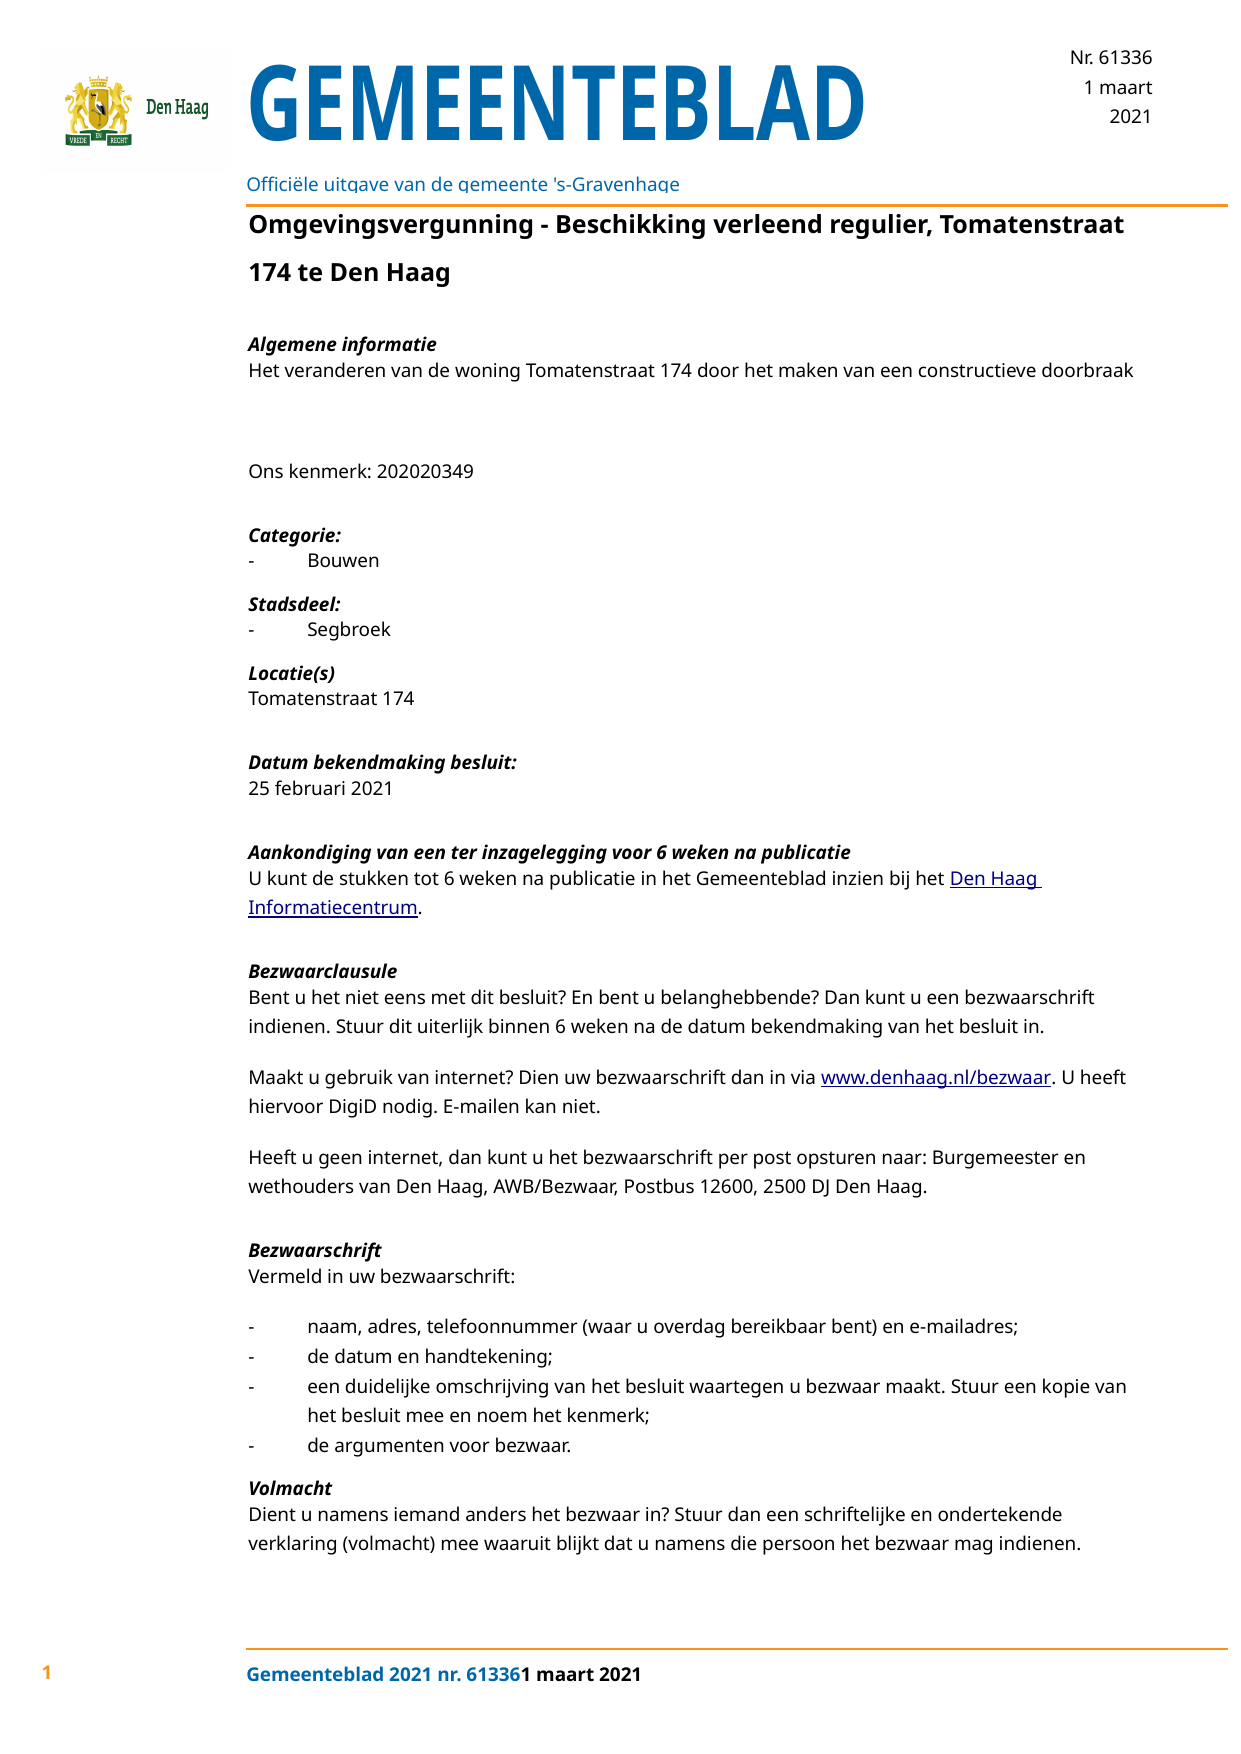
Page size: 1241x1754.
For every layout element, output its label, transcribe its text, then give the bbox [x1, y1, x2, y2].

text Datum bekendmaking besluit: [248, 749, 1152, 775]
text Maakt u gebruik van internet? Dien uw bezwaarschrift dan in via www.denhaag.nl/bezwaar. U heeft hiervoor DigiD nodig. E-mailen kan niet. [248, 1064, 1152, 1119]
list een duidelijke omschrijving van het besluit waartegen u bezwaar maakt. Stuur een kopie van het besluit mee en noem het kenmerk; [248, 1373, 1152, 1428]
text Stadsdeel: [248, 591, 1152, 617]
text Heeft u geen internet, dan kunt u het bezwaarschrift per post opsturen naar: Burgemeester en wethouders van Den Haag, AWB/Bezwaar, Postbus 12600, 2500 DJ Den Haag. [248, 1144, 1152, 1199]
text Algemene informatie [248, 331, 1152, 357]
text Bezwaarclausule [248, 958, 1152, 984]
text Ons kenmerk: 202020349 [248, 458, 1152, 484]
text Het veranderen van de woning Tomatenstraat 174 door het maken van een constructieve doorbraak [248, 357, 1152, 383]
text Tomatenstraat 174 [248, 685, 1152, 711]
list naam, adres, telefoonnummer (waar u overdag bereikbaar bent) en e-mailadres; [248, 1314, 1152, 1339]
text Bent u het niet eens met dit besluit? En bent u belanghebbende? Dan kunt u een bezwaarschrift indienen. Stuur dit uiterlijk binnen 6 weken na de datum bekendmaking van het besluit in. [248, 984, 1152, 1039]
list Segbroek [248, 617, 1152, 642]
picture [41, 47, 231, 172]
list de datum en handtekening; [248, 1343, 1152, 1369]
text Categorie: [248, 522, 1152, 548]
text Locatie(s) [248, 660, 1152, 685]
text 25 februari 2021 [248, 775, 1152, 801]
list de argumenten voor bezwaar. [248, 1432, 1152, 1458]
text U kunt de stukken tot 6 weken na publicatie in het Gemeenteblad inzien bij het Den Haag Informatiecentrum. [248, 865, 1152, 920]
text Volmacht [248, 1475, 1152, 1501]
text Vermeld in uw bezwaarschrift: [248, 1263, 1152, 1289]
text Aankondiging van een ter inzagelegging voor 6 weken na publicatie [248, 839, 1152, 865]
text Bezwaarschrift [248, 1238, 1152, 1263]
list Bouwen [248, 548, 1152, 573]
text Dient u namens iemand anders het bezwaar in? Stuur dan een schriftelijke en ondertekende verklaring (volmacht) mee waaruit blijkt dat u namens die persoon het bezwaar mag indienen. [248, 1501, 1152, 1556]
text Omgevingsvergunning - Beschikking verleend regulier, Tomatenstraat 174 te Den Haag [248, 207, 1152, 288]
